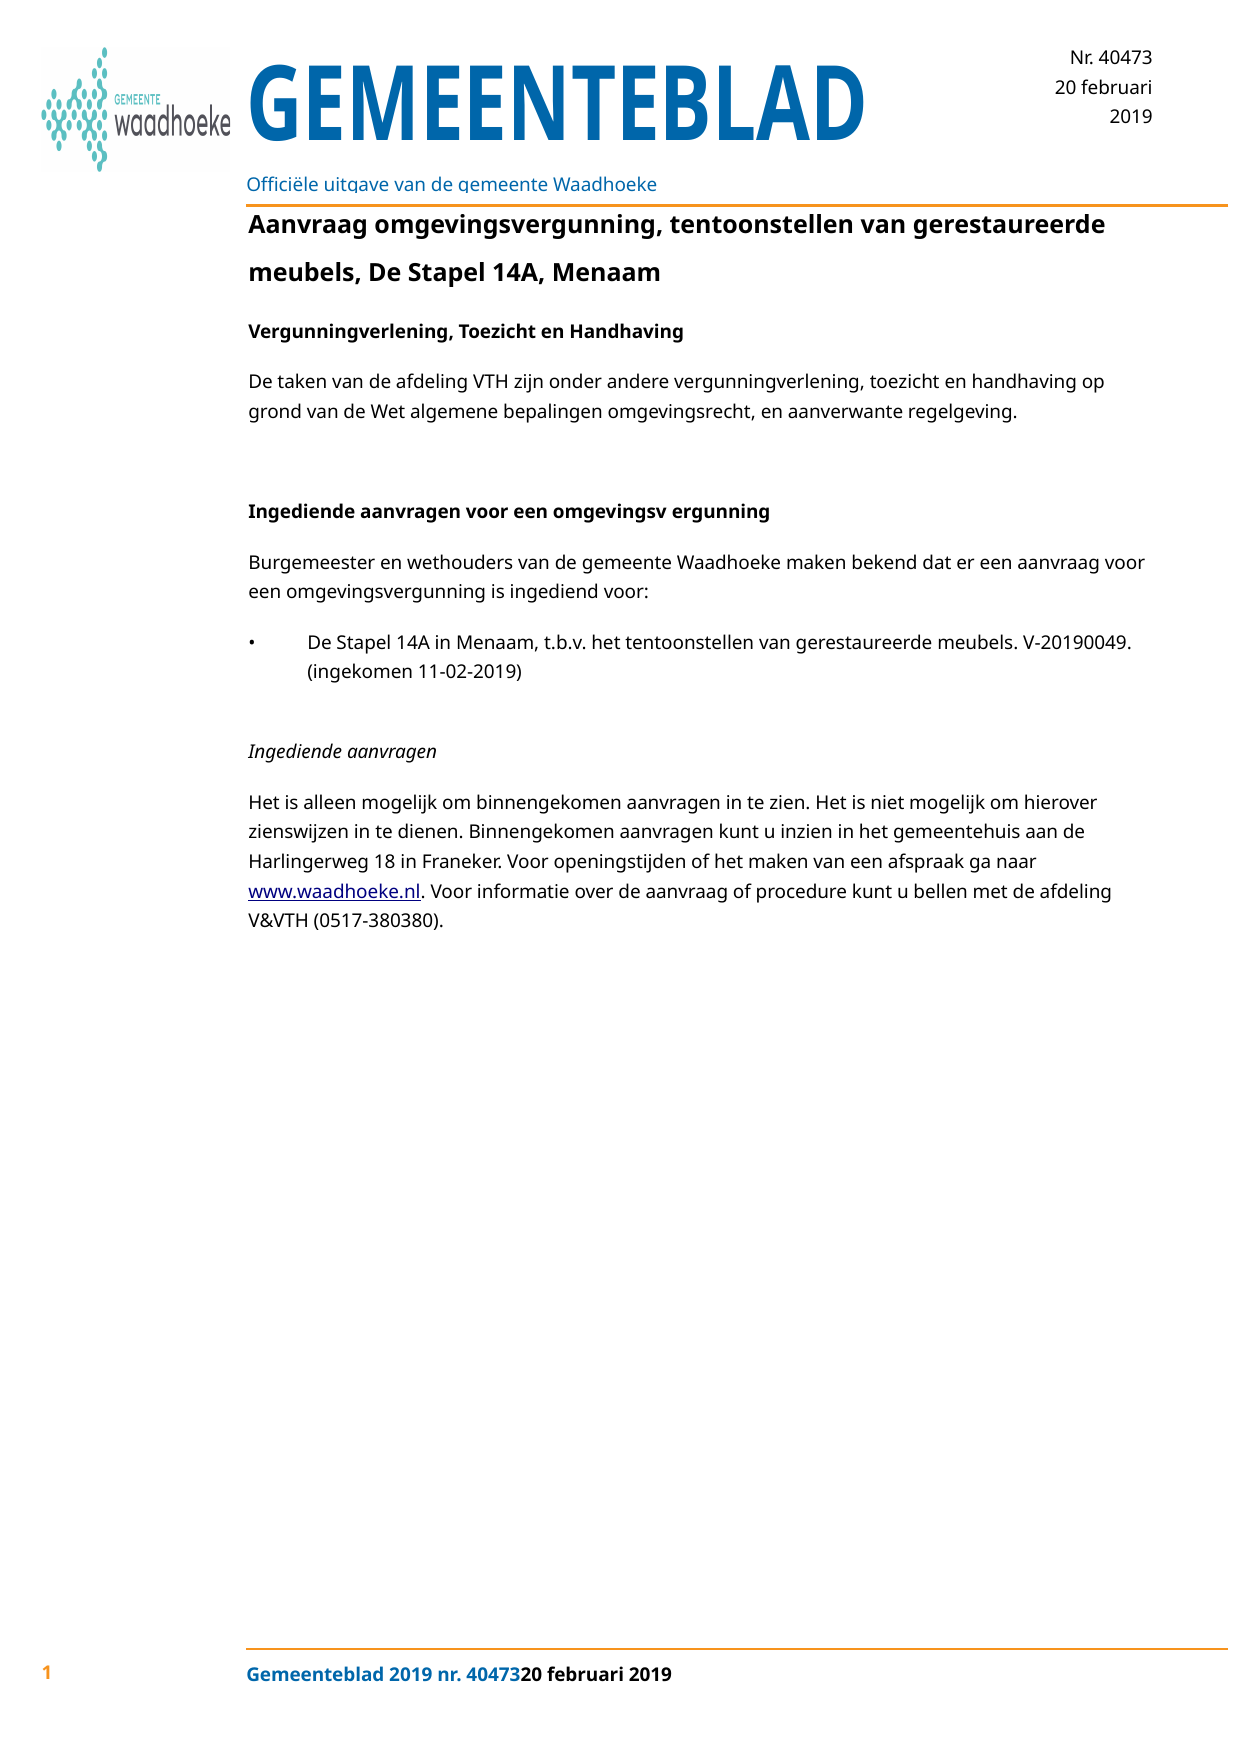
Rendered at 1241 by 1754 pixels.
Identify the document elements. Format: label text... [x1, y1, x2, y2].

text De taken van de afdeling VTH zijn onder andere vergunningverlening, toezicht en handhaving op grond van de Wet algemene bepalingen omgevingsrecht, en aanverwante regelgeving. [248, 368, 1152, 424]
list De Stapel 14A in Menaam, t.b.v. het tentoonstellen van gerestaureerde meubels. V-20190049. (ingekomen 11-02-2019) [248, 629, 1152, 684]
picture [41, 47, 231, 172]
text Ingediende aanvragen [248, 739, 1152, 764]
text Burgemeester en wethouders van de gemeente Waadhoeke maken bekend dat er een aanvraag voor een omgevingsvergunning is ingediend voor: [248, 549, 1152, 604]
text Het is alleen mogelijk om binnengekomen aanvragen in te zien. Het is niet mogelijk om hierover zienswijzen in te dienen. Binnengekomen aanvragen kunt u inzien in het gemeentehuis aan de Harlingerweg 18 in Franeker. Voor openingstijden of het maken van een afspraak ga naar www.waadhoeke.nl. Voor informatie over de aanvraag of procedure kunt u bellen met de afdeling V&VTH (0517-380380). [248, 789, 1152, 933]
text Ingediende aanvragen voor een omgevingsv ergunning [248, 499, 1152, 524]
text Vergunningverlening, Toezicht en Handhaving [248, 318, 1152, 344]
text Aanvraag omgevingsvergunning, tentoonstellen van gerestaureerde meubels, De Stapel 14A, Menaam [248, 207, 1152, 288]
